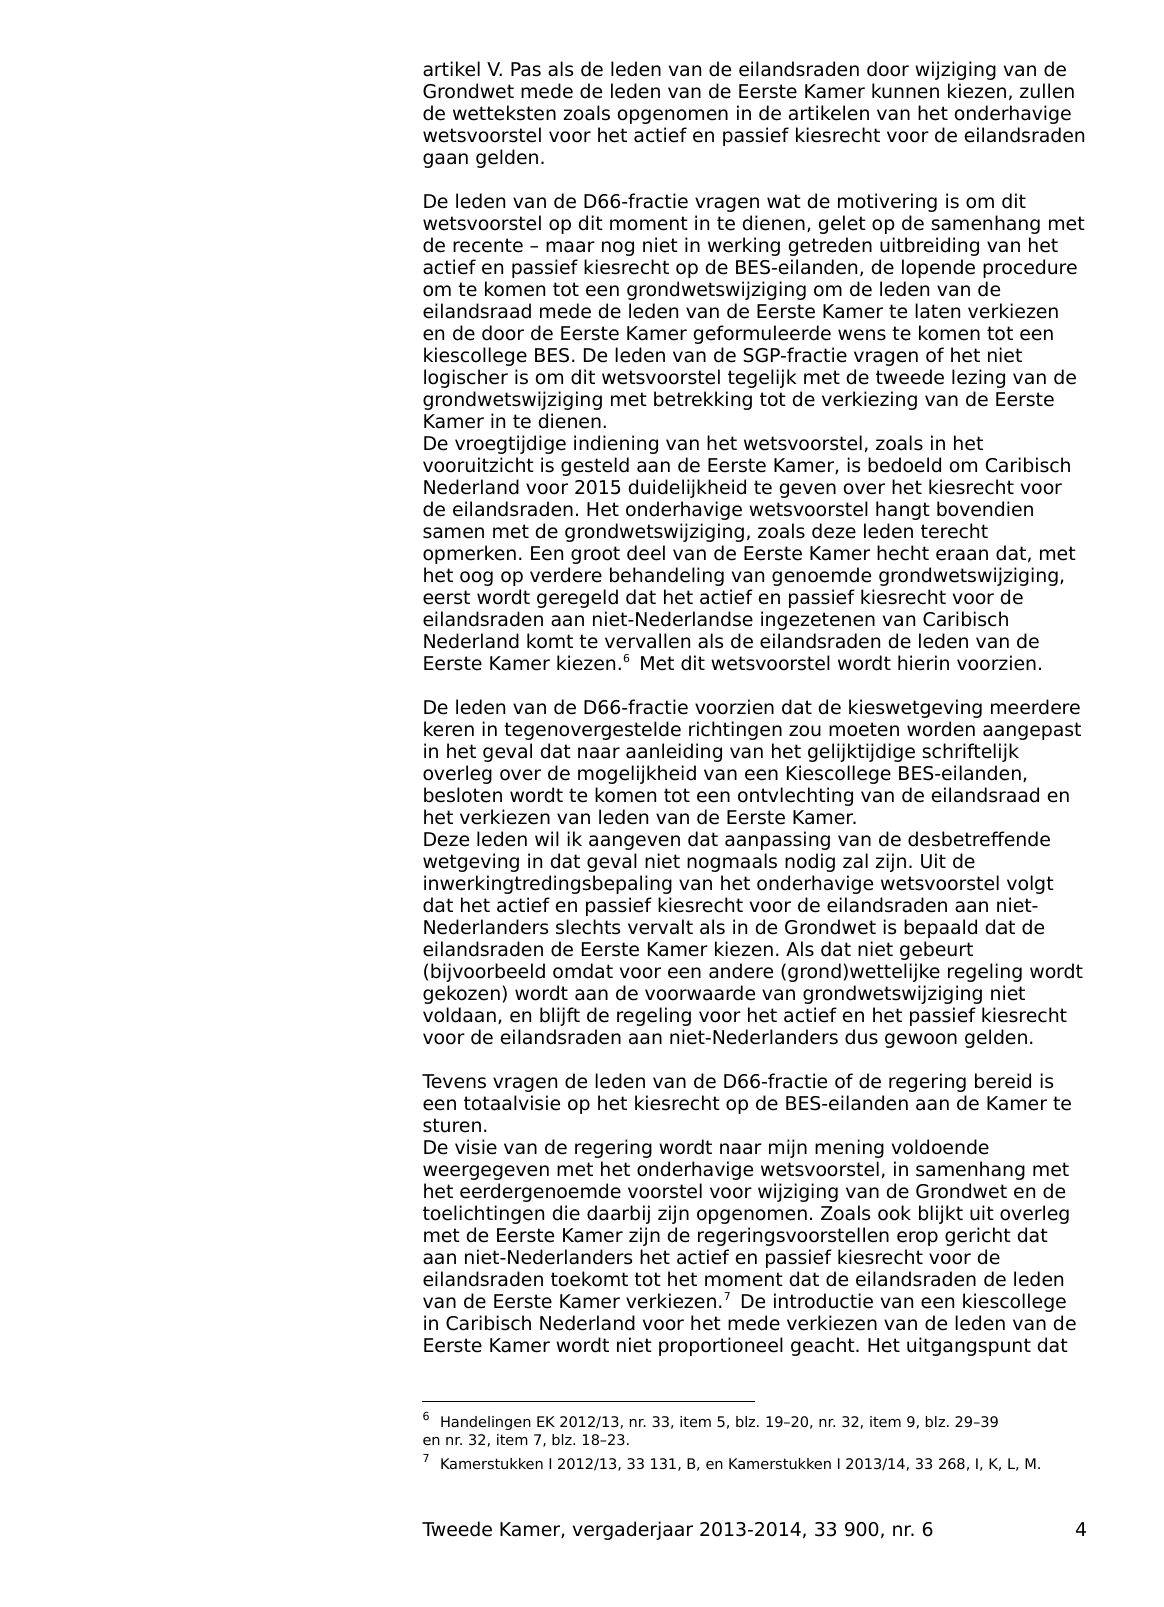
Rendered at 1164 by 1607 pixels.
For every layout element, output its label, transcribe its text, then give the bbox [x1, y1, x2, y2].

text Handelingen EK 2012/13, nr. 33, item 5, blz. 19–20, nr. 32, item 9, blz. 29–39 [422, 1410, 1087, 1432]
text De leden van de D66-fractie vragen wat de motivering is om dit wetsvoorstel op dit moment in te dienen, gelet op de samenhang met de recente – maar nog niet in werking getreden uitbreiding van het actief en passief kiesrecht op de BES-eilanden, de lopende procedure om te komen tot een grondwetswijziging om de leden van de eilandsraad mede de leden van de Eerste Kamer te laten verkiezen en de door de Eerste Kamer geformuleerde wens te komen tot een kiescollege BES. De leden van de SGP-fractie vragen of het niet logischer is om dit wetsvoorstel tegelijk met de tweede lezing van de grondwetswijziging met betrekking tot de verkiezing van de Eerste Kamer in te dienen. [422, 191, 1087, 433]
text Tevens vragen de leden van de D66-fractie of de regering bereid is een totaalvisie op het kiesrecht op de BES-eilanden aan de Kamer te sturen. [422, 1071, 1087, 1137]
text De vroegtijdige indiening van het wetsvoorstel, zoals in het vooruitzicht is gesteld aan de Eerste Kamer, is bedoeld om Caribisch Nederland voor 2015 duidelijkheid te geven over het kiesrecht voor de eilandsraden. Het onderhavige wetsvoorstel hangt bovendien samen met de grondwetswijziging, zoals deze leden terecht opmerken. Een groot deel van de Eerste Kamer hecht eraan dat, met het oog op verdere behandeling van genoemde grondwetswijziging, eerst wordt geregeld dat het actief en passief kiesrecht voor de eilandsraden aan niet-Nederlandse ingezetenen van Caribisch Nederland komt te vervallen als de eilandsraden de leden van de Eerste Kamer kiezen. Met dit wetsvoorstel wordt hierin voorzien. [422, 433, 1087, 675]
text artikel V. Pas als de leden van de eilandsraden door wijziging van de Grondwet mede de leden van de Eerste Kamer kunnen kiezen, zullen de wetteksten zoals opgenomen in de artikelen van het onderhavige wetsvoorstel voor het actief en passief kiesrecht voor de eilandsraden gaan gelden. [422, 59, 1087, 169]
text Deze leden wil ik aangeven dat aanpassing van de desbetreffende wetgeving in dat geval niet nogmaals nodig zal zijn. Uit de inwerkingtredingsbepaling van het onderhavige wetsvoorstel volgt dat het actief en passief kiesrecht voor de eilandsraden aan niet-Nederlanders slechts vervalt als in de Grondwet is bepaald dat de eilandsraden de Eerste Kamer kiezen. Als dat niet gebeurt (bijvoorbeeld omdat voor een andere (grond)wettelijke regeling wordt gekozen) wordt aan de voorwaarde van grondwetswijziging niet voldaan, en blijft de regeling voor het actief en het passief kiesrecht voor de eilandsraden aan niet-Nederlanders dus gewoon gelden. [422, 829, 1087, 1048]
text Kamerstukken I 2012/13, 33 131, B, en Kamerstukken I 2013/14, 33 268, I, K, L, M. [422, 1452, 1087, 1474]
text De leden van de D66-fractie voorzien dat de kieswetgeving meerdere keren in tegenovergestelde richtingen zou moeten worden aangepast in het geval dat naar aanleiding van het gelijktijdige schriftelijk overleg over de mogelijkheid van een Kiescollege BES-eilanden, besloten wordt te komen tot een ontvlechting van de eilandsraad en het verkiezen van leden van de Eerste Kamer. [422, 697, 1087, 829]
text De visie van de regering wordt naar mijn mening voldoende weergegeven met het onderhavige wetsvoorstel, in samenhang met het eerdergenoemde voorstel voor wijziging van de Grondwet en de toelichtingen die daarbij zijn opgenomen. Zoals ook blijkt uit overleg met de Eerste Kamer zijn de regeringsvoorstellen erop gericht dat aan niet-Nederlanders het actief en passief kiesrecht voor de eilandsraden toekomt tot het moment dat de eilandsraden de leden van de Eerste Kamer verkiezen. De introductie van een kiescollege in Caribisch Nederland voor het mede verkiezen van de leden van de Eerste Kamer wordt niet proportioneel geacht. Het uitgangspunt dat [422, 1137, 1087, 1356]
text en nr. 32, item 7, blz. 18–23. [422, 1432, 1087, 1449]
